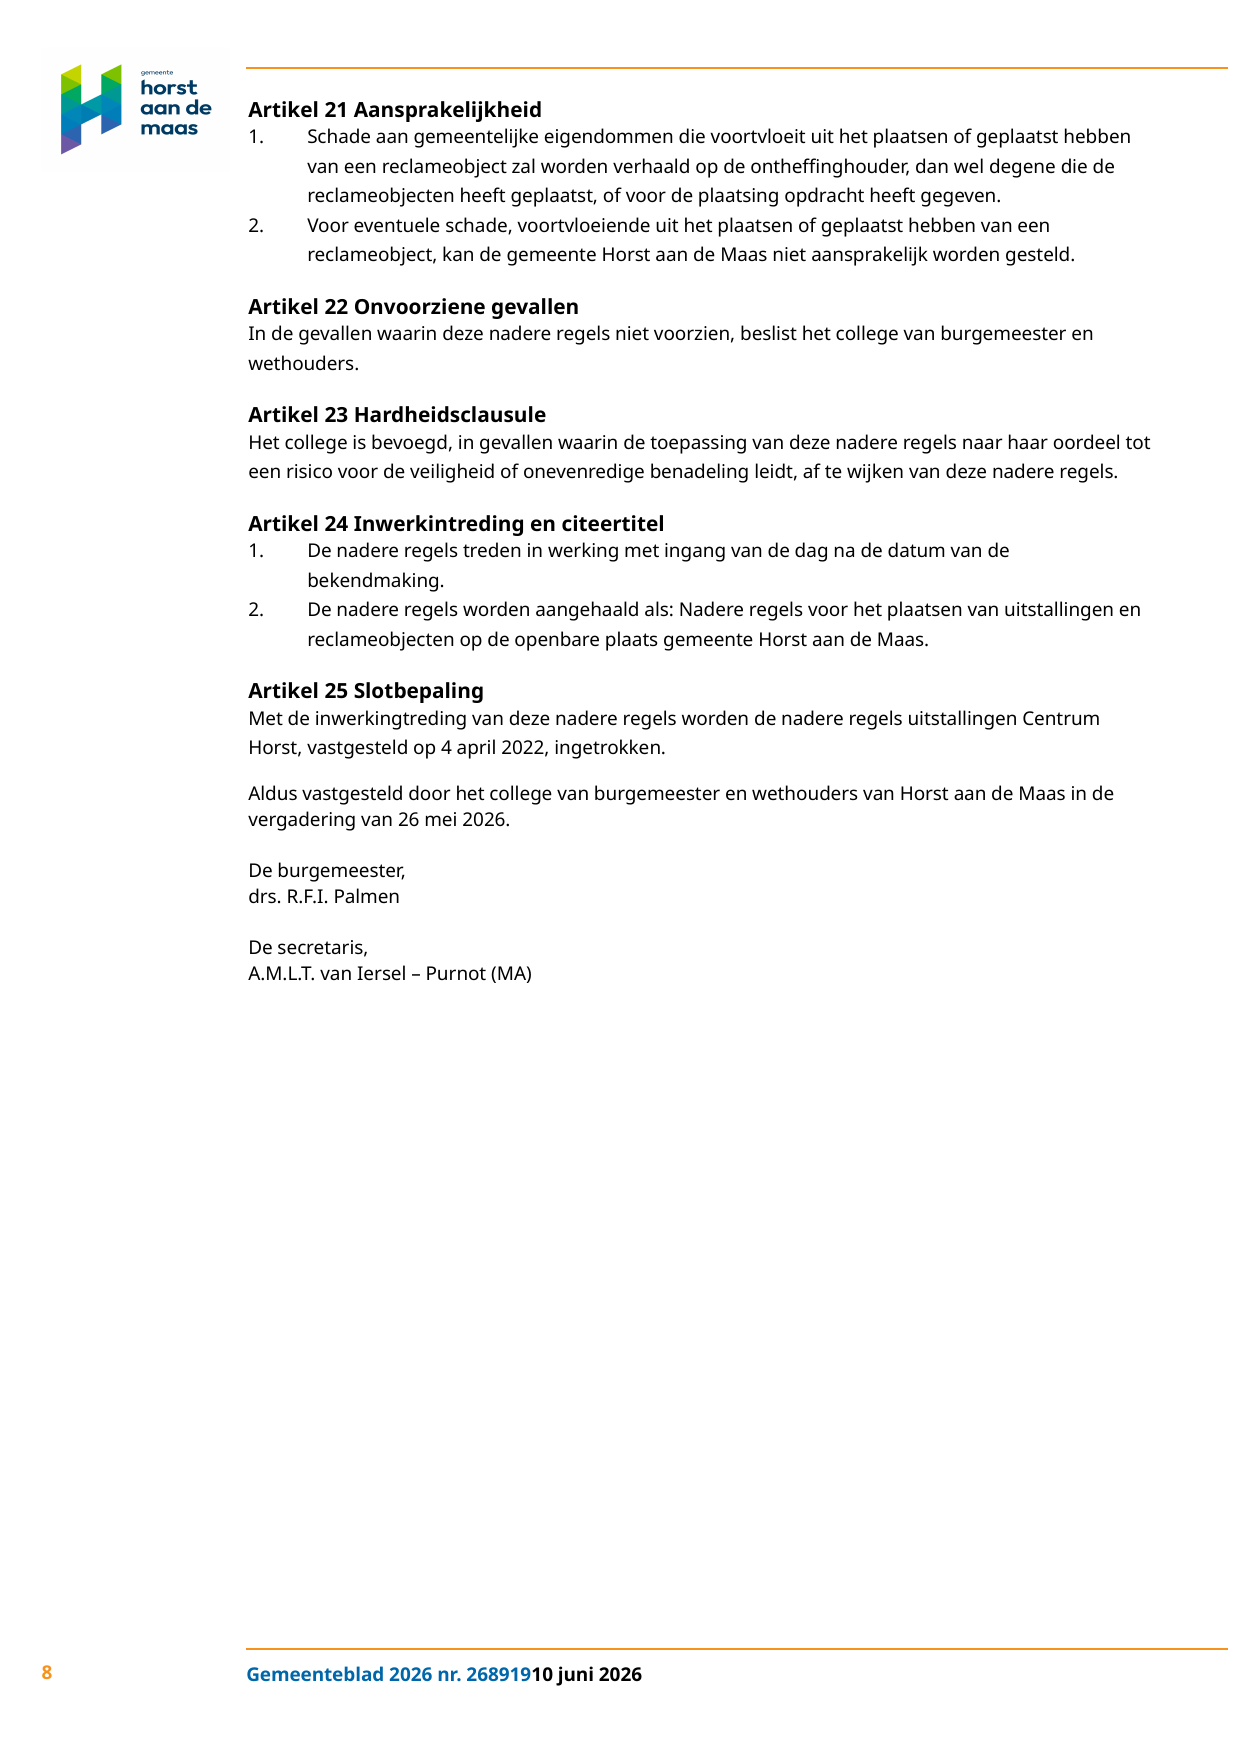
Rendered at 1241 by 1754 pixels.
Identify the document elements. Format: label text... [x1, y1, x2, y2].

list De nadere regels worden aangehaald als: Nadere regels voor het plaatsen van uitstallingen en reclameobjecten op de openbare plaats gemeente Horst aan de Maas. [248, 596, 1152, 652]
text Met de inwerkingtreding van deze nadere regels worden de nadere regels uitstallingen Centrum Horst, vastgesteld op 4 april 2022, ingetrokken. [248, 705, 1152, 760]
text Artikel 21 Aansprakelijkheid [248, 95, 1152, 123]
text Artikel 22 Onvoorziene gevallen [248, 292, 1152, 320]
text In de gevallen waarin deze nadere regels niet voorzien, beslist het college van burgemeester en wethouders. [248, 320, 1152, 376]
text Artikel 25 Slotbepaling [248, 676, 1152, 705]
text Aldus vastgesteld door het college van burgemeester en wethouders van Horst aan de Maas in de vergadering van 26 mei 2026. [248, 780, 1152, 832]
text De burgemeester, [248, 857, 1152, 883]
text Het college is bevoegd, in gevallen waarin de toepassing van deze nadere regels naar haar oordeel tot een risico voor de veiligheid of onevenredige benadeling leidt, af te wijken van deze nadere regels. [248, 429, 1152, 484]
text Artikel 23 Hardheidsclausule [248, 400, 1152, 429]
picture [41, 47, 231, 172]
text drs. R.F.I. Palmen [248, 883, 1152, 909]
list Voor eventuele schade, voortvloeiende uit het plaatsen of geplaatst hebben van een reclameobject, kan de gemeente Horst aan de Maas niet aansprakelijk worden gesteld. [248, 212, 1152, 267]
text Artikel 24 Inwerkintreding en citeertitel [248, 509, 1152, 537]
list Schade aan gemeentelijke eigendommen die voortvloeit uit het plaatsen of geplaatst hebben van een reclameobject zal worden verhaald op de ontheffinghouder, dan wel degene die de reclameobjecten heeft geplaatst, of voor de plaatsing opdracht heeft gegeven. [248, 123, 1152, 208]
list De nadere regels treden in werking met ingang van de dag na de datum van de bekendmaking. [248, 537, 1152, 593]
text A.M.L.T. van Iersel – Purnot (MA) [248, 960, 1152, 986]
text De secretaris, [248, 934, 1152, 960]
